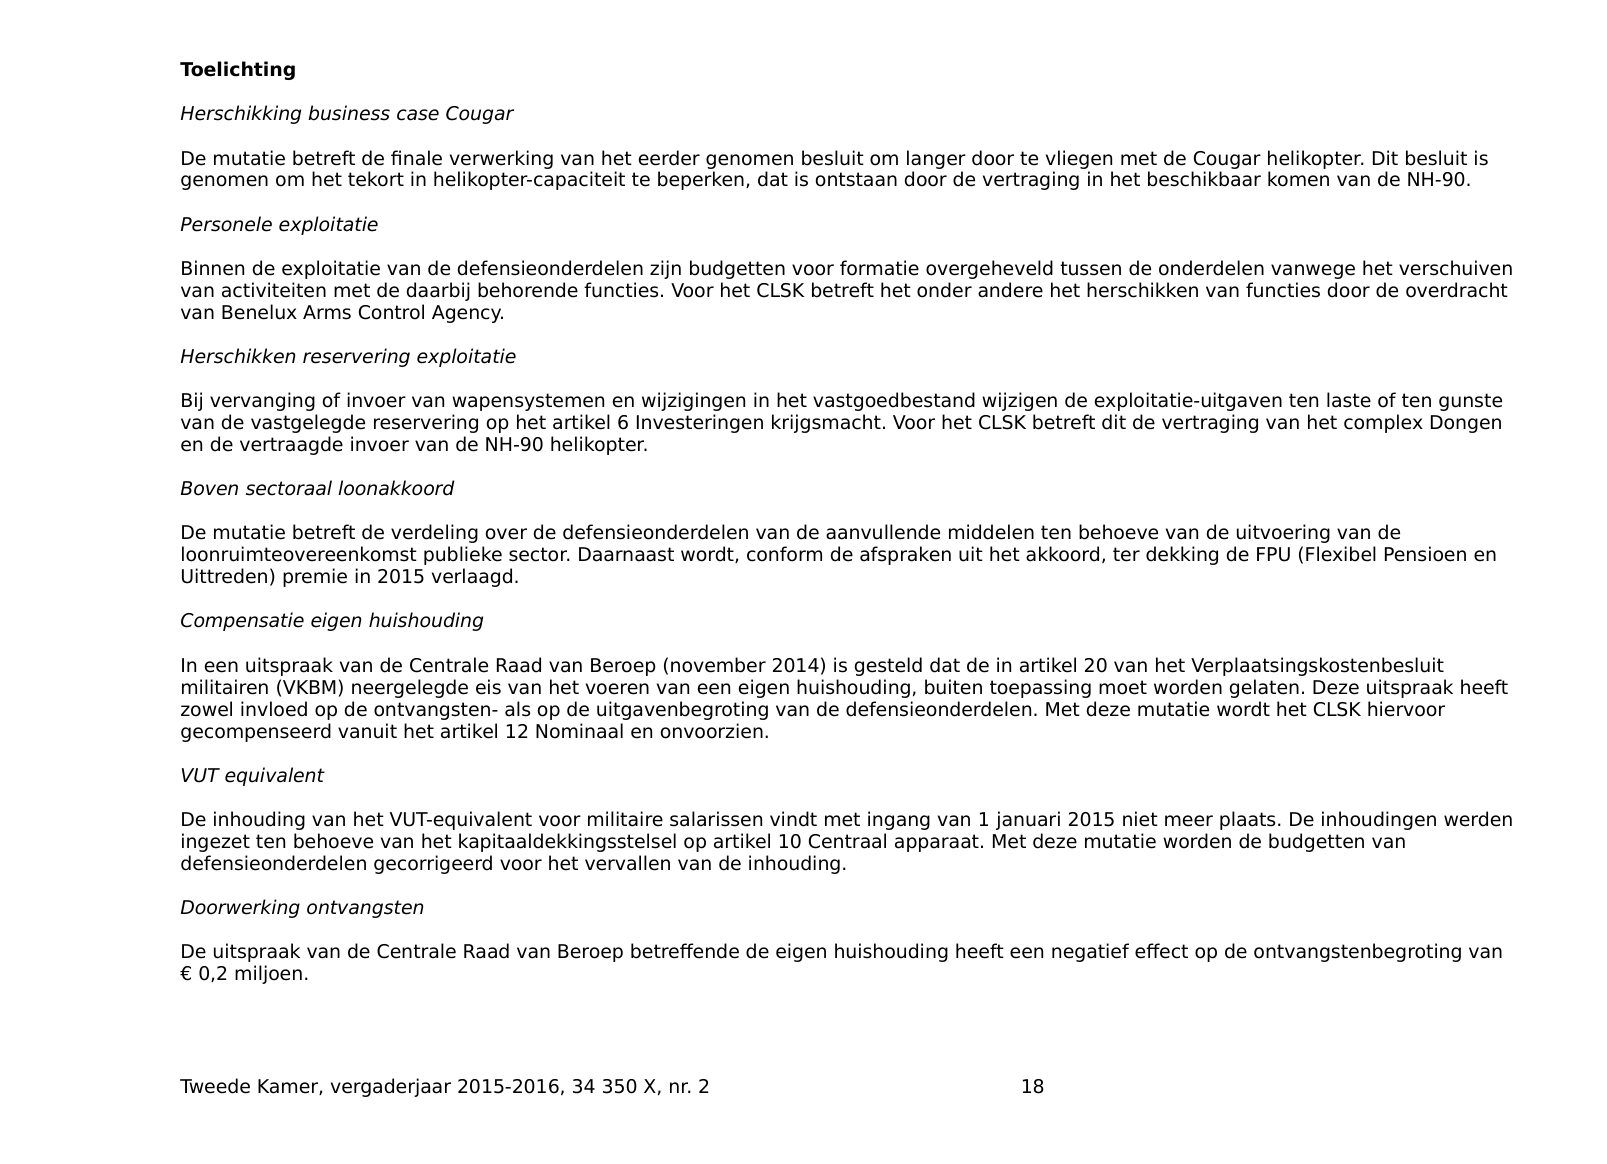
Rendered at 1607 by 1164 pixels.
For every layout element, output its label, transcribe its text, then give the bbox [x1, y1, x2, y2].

subtitle Compensatie eigen huishouding [180, 610, 1529, 632]
text De mutatie betreft de finale verwerking van het eerder genomen besluit om langer door te vliegen met de Cougar helikopter. Dit besluit is genomen om het tekort in helikopter-capaciteit te beperken, dat is ontstaan door de vertraging in het beschikbaar komen van de NH-90. [180, 147, 1529, 191]
text Bij vervanging of invoer van wapensystemen en wijzigingen in het vastgoedbestand wijzigen de exploitatie-uitgaven ten laste of ten gunste van de vastgelegde reservering op het artikel 6 Investeringen krijgsmacht. Voor het CLSK betreft dit de vertraging van het complex Dongen en de vertraagde invoer van de NH-90 helikopter. [180, 390, 1529, 456]
subtitle Herschikking business case Cougar [180, 103, 1529, 125]
text De mutatie betreft de verdeling over de defensieonderdelen van de aanvullende middelen ten behoeve van de uitvoering van de loonruimteovereenkomst publieke sector. Daarnaast wordt, conform de afspraken uit het akkoord, ter dekking de FPU (Flexibel Pensioen en Uittreden) premie in 2015 verlaagd. [180, 522, 1529, 588]
subtitle Boven sectoraal loonakkoord [180, 478, 1529, 500]
text De inhouding van het VUT-equivalent voor militaire salarissen vindt met ingang van 1 januari 2015 niet meer plaats. De inhoudingen werden ingezet ten behoeve van het kapitaaldekkingsstelsel op artikel 10 Centraal apparaat. Met deze mutatie worden de budgetten van defensieonderdelen gecorrigeerd voor het vervallen van de inhouding. [180, 809, 1529, 875]
subtitle Doorwerking ontvangsten [180, 897, 1529, 919]
text De uitspraak van de Centrale Raad van Beroep betreffende de eigen huishouding heeft een negatief effect op de ontvangstenbegroting van € 0,2 miljoen. [180, 941, 1529, 985]
subtitle Personele exploitatie [180, 213, 1529, 236]
text Binnen de exploitatie van de defensieonderdelen zijn budgetten voor formatie overgeheveld tussen de onderdelen vanwege het verschuiven van activiteiten met de daarbij behorende functies. Voor het CLSK betreft het onder andere het herschikken van functies door de overdracht van Benelux Arms Control Agency. [180, 258, 1529, 324]
text In een uitspraak van de Centrale Raad van Beroep (november 2014) is gesteld dat de in artikel 20 van het Verplaatsingskostenbesluit militairen (VKBM) neergelegde eis van het voeren van een eigen huishouding, buiten toepassing moet worden gelaten. Deze uitspraak heeft zowel invloed op de ontvangsten- als op de uitgavenbegroting van de defensieonderdelen. Met deze mutatie wordt het CLSK hiervoor gecompenseerd vanuit het artikel 12 Nominaal en onvoorzien. [180, 654, 1529, 742]
subtitle Herschikken reservering exploitatie [180, 346, 1529, 368]
subtitle Toelichting [180, 59, 1529, 81]
subtitle VUT equivalent [180, 765, 1529, 787]
